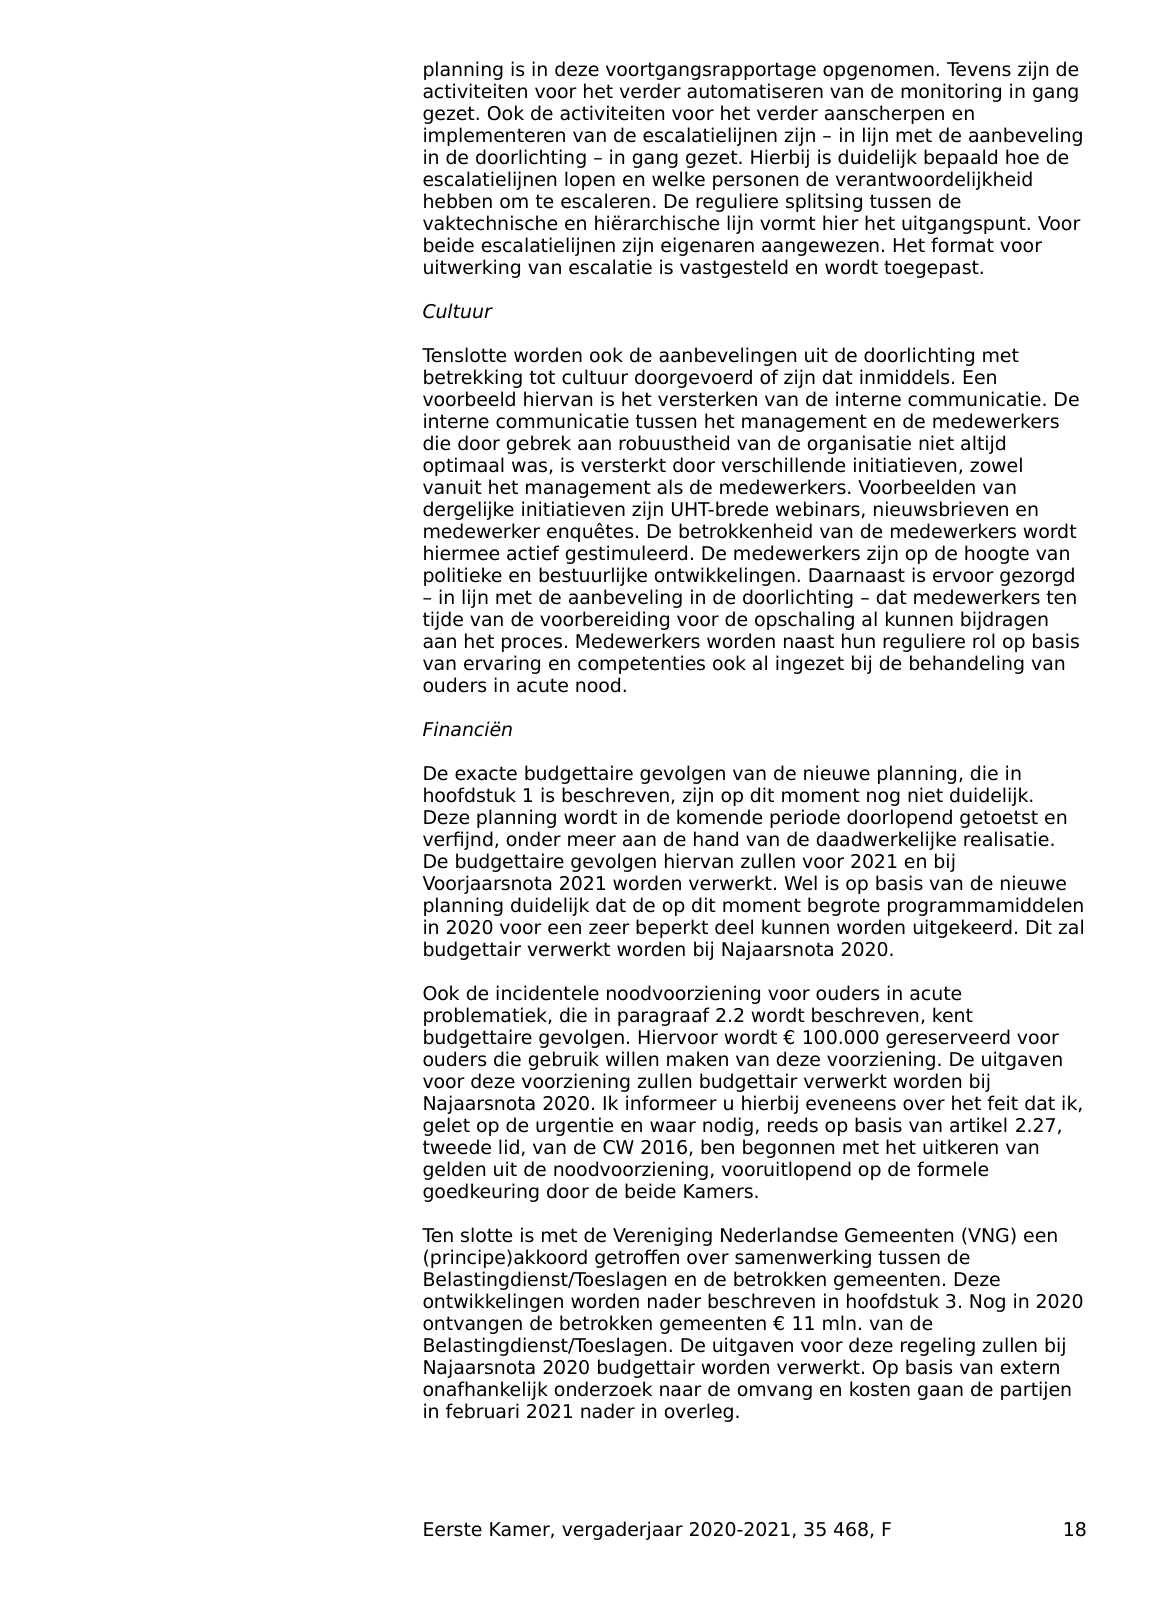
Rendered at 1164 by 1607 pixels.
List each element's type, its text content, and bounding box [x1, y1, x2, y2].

text Ten slotte is met de Vereniging Nederlandse Gemeenten (VNG) een (principe)akkoord getroffen over samenwerking tussen de Belastingdienst/Toeslagen en de betrokken gemeenten. Deze ontwikkelingen worden nader beschreven in hoofdstuk 3. Nog in 2020 ontvangen de betrokken gemeenten € 11 mln. van de Belastingdienst/Toeslagen. De uitgaven voor deze regeling zullen bij Najaarsnota 2020 budgettair worden verwerkt. Op basis van extern onafhankelijk onderzoek naar de omvang en kosten gaan de partijen in februari 2021 nader in overleg. [422, 1225, 1087, 1423]
subtitle Financiën [422, 719, 1087, 741]
subtitle Cultuur [422, 301, 1087, 323]
text planning is in deze voortgangsrapportage opgenomen. Tevens zijn de activiteiten voor het verder automatiseren van de monitoring in gang gezet. Ook de activiteiten voor het verder aanscherpen en implementeren van de escalatielijnen zijn – in lijn met de aanbeveling in de doorlichting – in gang gezet. Hierbij is duidelijk bepaald hoe de escalatielijnen lopen en welke personen de verantwoordelijkheid hebben om te escaleren. De reguliere splitsing tussen de vaktechnische en hiërarchische lijn vormt hier het uitgangspunt. Voor beide escalatielijnen zijn eigenaren aangewezen. Het format voor uitwerking van escalatie is vastgesteld en wordt toegepast. [422, 59, 1087, 279]
text Tenslotte worden ook de aanbevelingen uit de doorlichting met betrekking tot cultuur doorgevoerd of zijn dat inmiddels. Een voorbeeld hiervan is het versterken van de interne communicatie. De interne communicatie tussen het management en de medewerkers die door gebrek aan robuustheid van de organisatie niet altijd optimaal was, is versterkt door verschillende initiatieven, zowel vanuit het management als de medewerkers. Voorbeelden van dergelijke initiatieven zijn UHT-brede webinars, nieuwsbrieven en medewerker enquêtes. De betrokkenheid van de medewerkers wordt hiermee actief gestimuleerd. De medewerkers zijn op de hoogte van politieke en bestuurlijke ontwikkelingen. Daarnaast is ervoor gezorgd – in lijn met de aanbeveling in de doorlichting – dat medewerkers ten tijde van de voorbereiding voor de opschaling al kunnen bijdragen aan het proces. Medewerkers worden naast hun reguliere rol op basis van ervaring en competenties ook al ingezet bij de behandeling van ouders in acute nood. [422, 345, 1087, 697]
text De exacte budgettaire gevolgen van de nieuwe planning, die in hoofdstuk 1 is beschreven, zijn op dit moment nog niet duidelijk. Deze planning wordt in de komende periode doorlopend getoetst en verfijnd, onder meer aan de hand van de daadwerkelijke realisatie. De budgettaire gevolgen hiervan zullen voor 2021 en bij Voorjaarsnota 2021 worden verwerkt. Wel is op basis van de nieuwe planning duidelijk dat de op dit moment begrote programmamiddelen in 2020 voor een zeer beperkt deel kunnen worden uitgekeerd. Dit zal budgettair verwerkt worden bij Najaarsnota 2020. [422, 763, 1087, 961]
text Ook de incidentele noodvoorziening voor ouders in acute problematiek, die in paragraaf 2.2 wordt beschreven, kent budgettaire gevolgen. Hiervoor wordt € 100.000 gereserveerd voor ouders die gebruik willen maken van deze voorziening. De uitgaven voor deze voorziening zullen budgettair verwerkt worden bij Najaarsnota 2020. Ik informeer u hierbij eveneens over het feit dat ik, gelet op de urgentie en waar nodig, reeds op basis van artikel 2.27, tweede lid, van de CW 2016, ben begonnen met het uitkeren van gelden uit de noodvoorziening, vooruitlopend op de formele goedkeuring door de beide Kamers. [422, 983, 1087, 1203]
